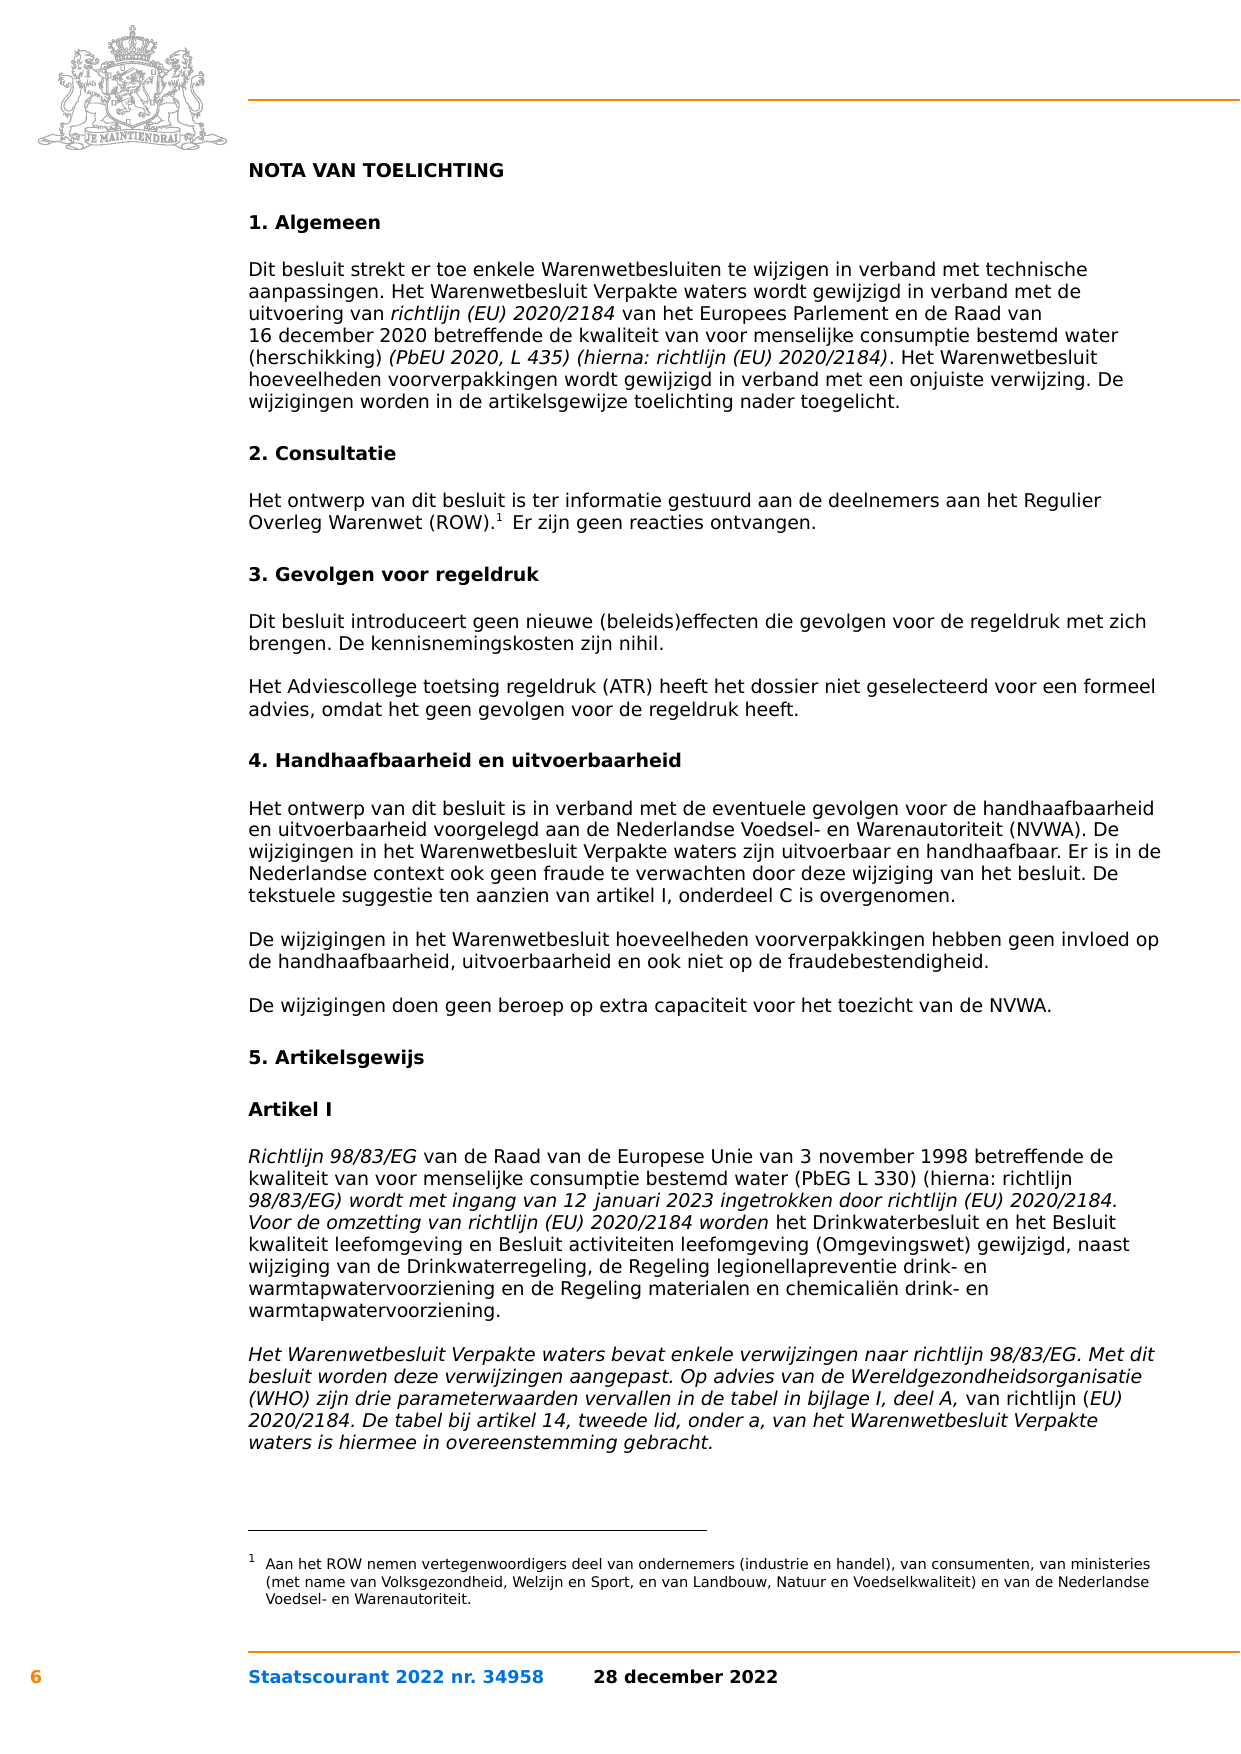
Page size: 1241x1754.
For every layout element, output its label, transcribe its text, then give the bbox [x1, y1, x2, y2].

text Het ontwerp van dit besluit is in verband met de eventuele gevolgen voor de handhaafbaarheid en uitvoerbaarheid voorgelegd aan de Nederlandse Voedsel- en Warenautoriteit (NVWA). De wijzigingen in het Warenwetbesluit Verpakte waters zijn uitvoerbaar en handhaafbaar. Er is in de Nederlandse context ook geen fraude te verwachten door deze wijziging van het besluit. De tekstuele suggestie ten aanzien van artikel I, onderdeel C is overgenomen. [248, 797, 1163, 907]
subtitle NOTA VAN TOELICHTING [248, 160, 1163, 182]
text Richtlijn 98/83/EG van de Raad van de Europese Unie van 3 november 1998 betreffende de kwaliteit van voor menselijke consumptie bestemd water (PbEG L 330) (hierna: richtlijn 98/83/EG) wordt met ingang van 12 januari 2023 ingetrokken door richtlijn (EU) 2020/2184. Voor de omzetting van richtlijn (EU) 2020/2184 worden het Drinkwaterbesluit en het Besluit kwaliteit leefomgeving en Besluit activiteiten leefomgeving (Omgevingswet) gewijzigd, naast wijziging van de Drinkwaterregeling, de Regeling legionellapreventie drink- en warmtapwatervoorziening en de Regeling materialen en chemicaliën drink- en warmtapwatervoorziening. [248, 1146, 1163, 1322]
text De wijzigingen in het Warenwetbesluit hoeveelheden voorverpakkingen hebben geen invloed op de handhaafbaarheid, uitvoerbaarheid en ook niet op de fraudebestendigheid. [248, 929, 1163, 973]
text Het Warenwetbesluit Verpakte waters bevat enkele verwijzingen naar richtlijn 98/83/EG. Met dit besluit worden deze verwijzingen aangepast. Op advies van de Wereldgezondheidsorganisatie (WHO) zijn drie parameterwaarden vervallen in de tabel in bijlage I, deel A, van richtlijn (EU) 2020/2184. De tabel bij artikel 14, tweede lid, onder a, van het Warenwetbesluit Verpakte waters is hiermee in overeenstemming gebracht. [248, 1344, 1163, 1453]
text Dit besluit introduceert geen nieuwe (beleids)effecten die gevolgen voor de regeldruk met zich brengen. De kennisnemingskosten zijn nihil. [248, 611, 1163, 654]
subtitle 2. Consultatie [248, 443, 1163, 465]
subtitle 5. Artikelsgewijs [248, 1047, 1163, 1069]
text De wijzigingen doen geen beroep op extra capaciteit voor het toezicht van de NVWA. [248, 995, 1163, 1017]
text Het ontwerp van dit besluit is ter informatie gestuurd aan de deelnemers aan het Regulier Overleg Warenwet (ROW). Er zijn geen reacties ontvangen. [248, 490, 1163, 534]
picture [38, 25, 227, 150]
subtitle 1. Algemeen [248, 212, 1163, 234]
subtitle 4. Handhaafbaarheid en uitvoerbaarheid [248, 750, 1163, 772]
subtitle Artikel I [248, 1099, 1163, 1121]
text Dit besluit strekt er toe enkele Warenwetbesluiten te wijzigen in verband met technische aanpassingen. Het Warenwetbesluit Verpakte waters wordt gewijzigd in verband met de uitvoering van richtlijn (EU) 2020/2184 van het Europees Parlement en de Raad van 16 december 2020 betreffende de kwaliteit van voor menselijke consumptie bestemd water (herschikking) (PbEU 2020, L 435) (hierna: richtlijn (EU) 2020/2184). Het Warenwetbesluit hoeveelheden voorverpakkingen wordt gewijzigd in verband met een onjuiste verwijzing. De wijzigingen worden in de artikelsgewijze toelichting nader toegelicht. [248, 259, 1163, 413]
text Aan het ROW nemen vertegenwoordigers deel van ondernemers (industrie en handel), van consumenten, van ministeries (met name van Volksgezondheid, Welzijn en Sport, en van Landbouw, Natuur en Voedselkwaliteit) en van de Nederlandse Voedsel- en Warenautoriteit. [248, 1552, 1163, 1608]
subtitle 3. Gevolgen voor regeldruk [248, 564, 1163, 586]
text Het Adviescollege toetsing regeldruk (ATR) heeft het dossier niet geselecteerd voor een formeel advies, omdat het geen gevolgen voor de regeldruk heeft. [248, 676, 1163, 720]
